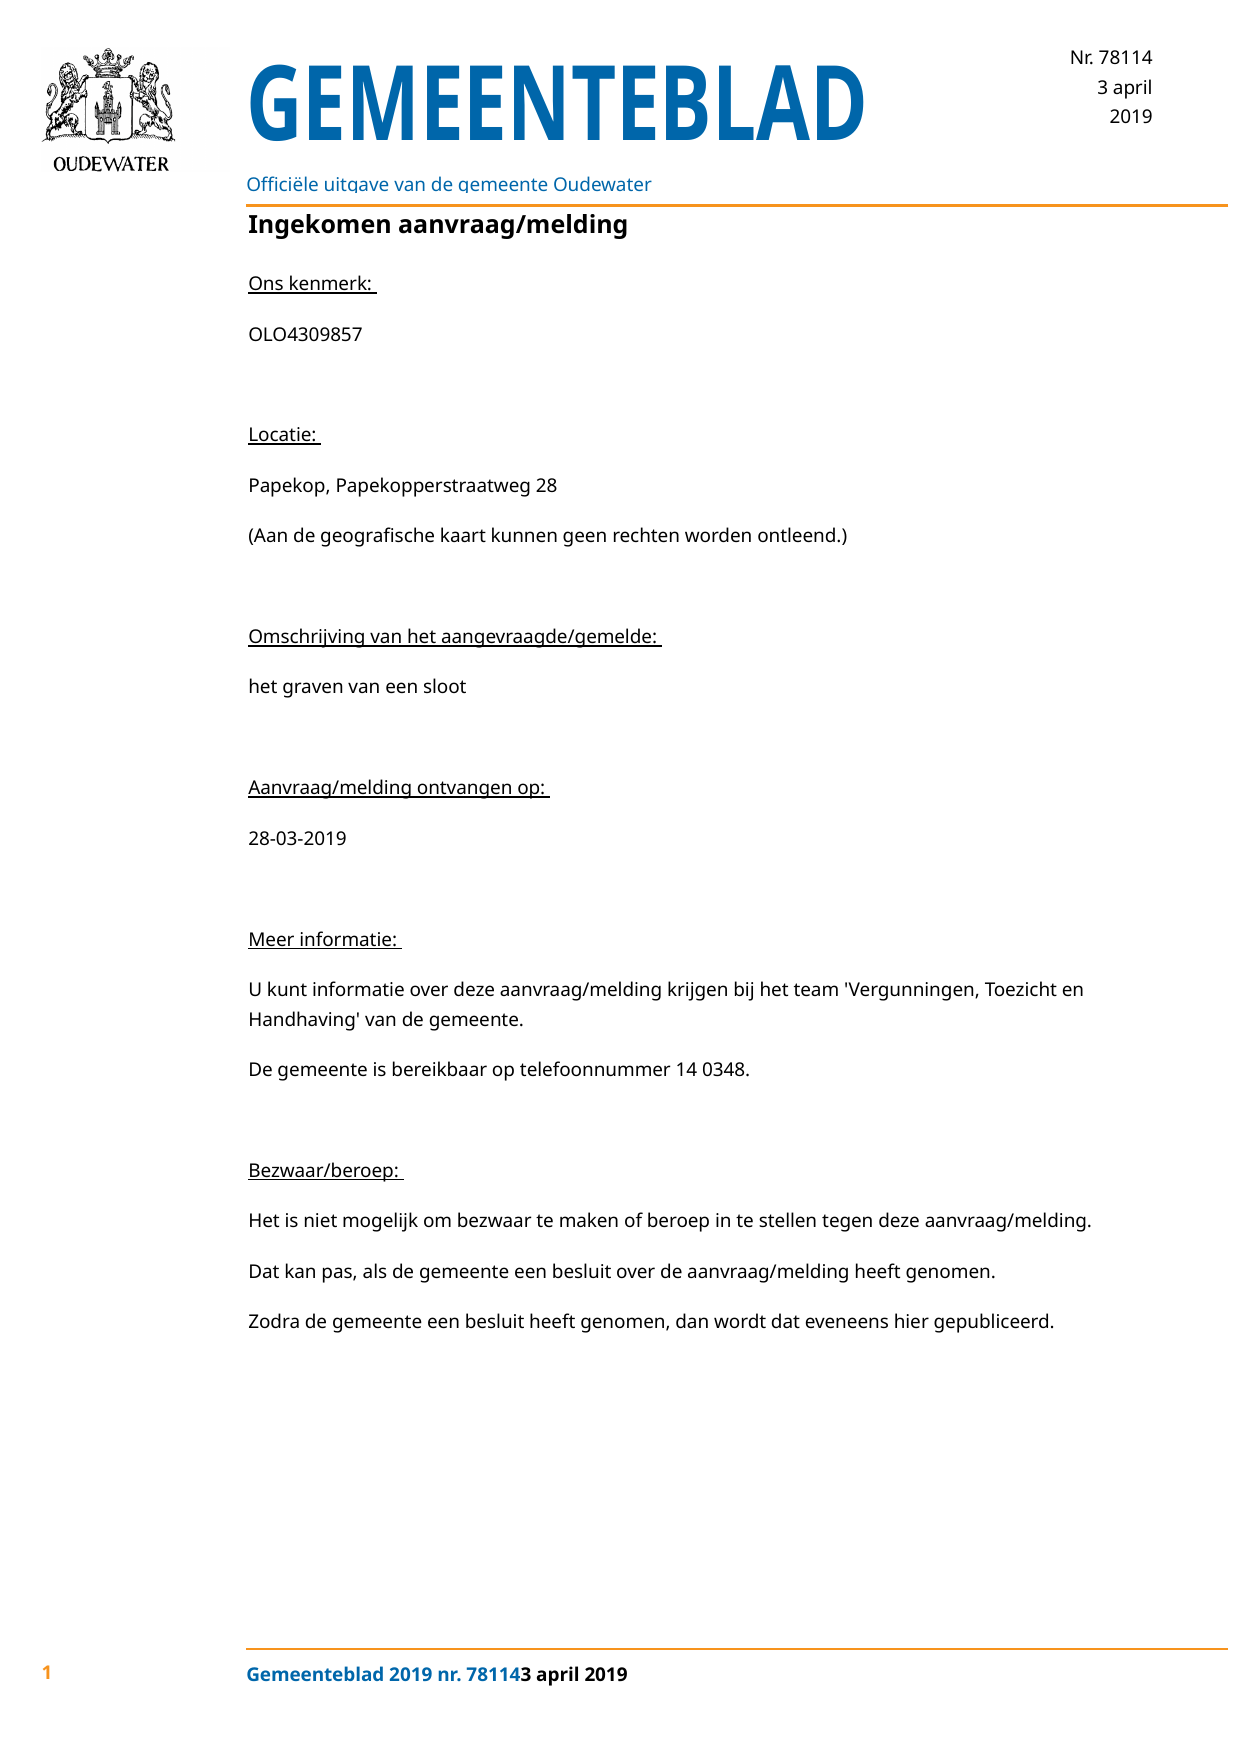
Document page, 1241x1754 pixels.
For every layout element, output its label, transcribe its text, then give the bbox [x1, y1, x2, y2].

text U kunt informatie over deze aanvraag/melding krijgen bij het team 'Vergunningen, Toezicht en Handhaving' van de gemeente. [248, 976, 1152, 1031]
text het graven van een sloot [248, 674, 1152, 699]
picture [41, 47, 231, 172]
text Papekop, Papekopperstraatweg 28 [248, 472, 1152, 498]
text Aanvraag/melding ontvangen op: [248, 774, 1152, 800]
text Locatie: [248, 422, 1152, 447]
text Zodra de gemeente een besluit heeft genomen, dan wordt dat eveneens hier gepubliceerd. [248, 1308, 1152, 1334]
text 28-03-2019 [248, 825, 1152, 851]
text OLO4309857 [248, 321, 1152, 346]
text Dat kan pas, als de gemeente een besluit over de aanvraag/melding heeft genomen. [248, 1258, 1152, 1283]
text Omschrijving van het aangevraagde/gemelde: [248, 623, 1152, 649]
text Het is niet mogelijk om bezwaar te maken of beroep in te stellen tegen deze aanvraag/melding. [248, 1207, 1152, 1233]
text Ons kenmerk: [248, 270, 1152, 296]
text (Aan de geografische kaart kunnen geen rechten worden ontleend.) [248, 522, 1152, 548]
text Meer informatie: [248, 926, 1152, 951]
text Bezwaar/beroep: [248, 1157, 1152, 1183]
text Ingekomen aanvraag/melding [248, 207, 1152, 241]
text De gemeente is bereikbaar op telefoonnummer 14 0348. [248, 1056, 1152, 1082]
